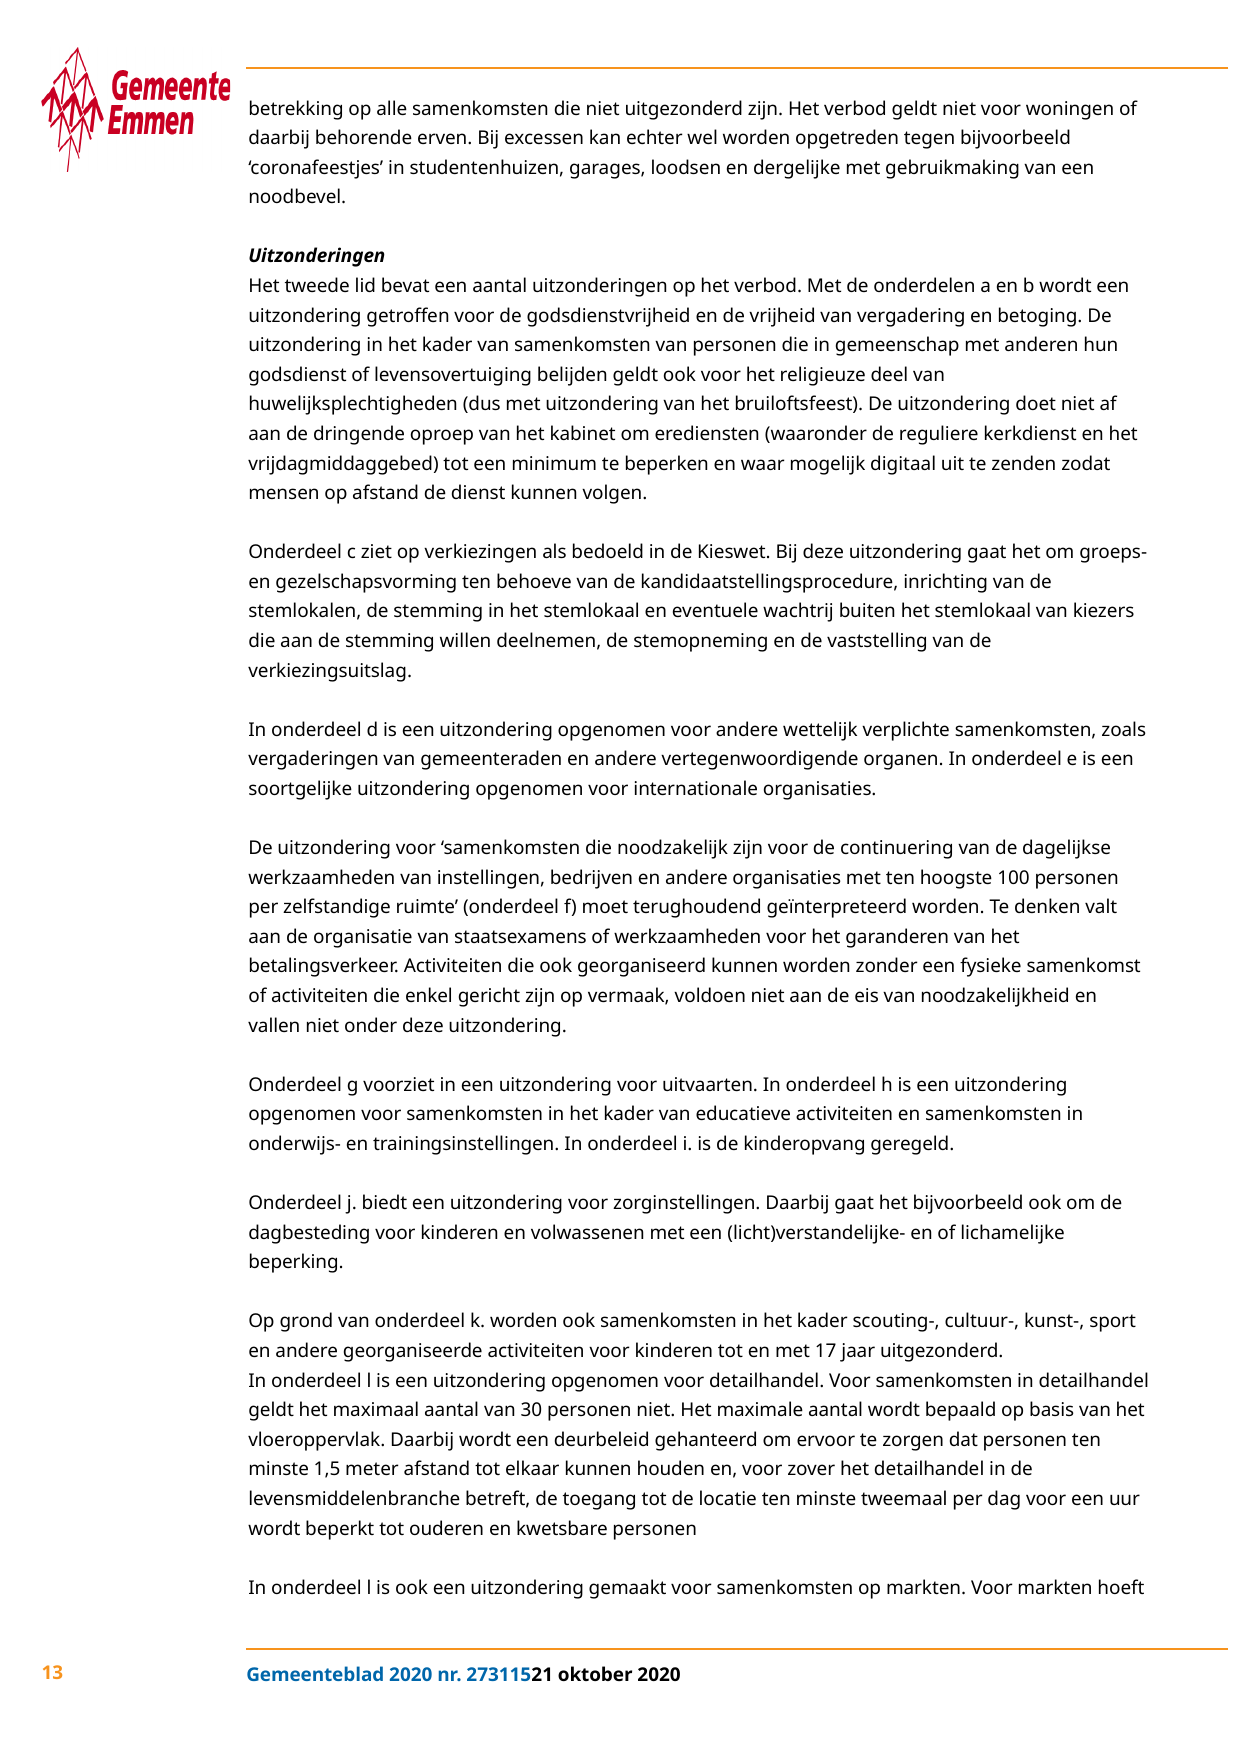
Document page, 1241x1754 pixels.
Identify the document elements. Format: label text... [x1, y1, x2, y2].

text In onderdeel l is een uitzondering opgenomen voor detailhandel. Voor samenkomsten in detailhandel geldt het maximaal aantal van 30 personen niet. Het maximale aantal wordt bepaald op basis van het vloeroppervlak. Daarbij wordt een deurbeleid gehanteerd om ervoor te zorgen dat personen ten minste 1,5 meter afstand tot elkaar kunnen houden en, voor zover het detailhandel in de levensmiddelenbranche betreft, de toegang tot de locatie ten minste tweemaal per dag voor een uur wordt beperkt tot ouderen en kwetsbare personen [248, 1367, 1152, 1541]
text Onderdeel j. biedt een uitzondering voor zorginstellingen. Daarbij gaat het bijvoorbeeld ook om de dagbesteding voor kinderen en volwassenen met een (licht)verstandelijke- en of lichamelijke beperking. [248, 1189, 1152, 1274]
text Het tweede lid bevat een aantal uitzonderingen op het verbod. Met de onderdelen a en b wordt een uitzondering getroffen voor de godsdienstvrijheid en de vrijheid van vergadering en betoging. De uitzondering in het kader van samenkomsten van personen die in gemeenschap met anderen hun godsdienst of levensovertuiging belijden geldt ook voor het religieuze deel van huwelijksplechtigheden (dus met uitzondering van het bruiloftsfeest). De uitzondering doet niet af aan de dringende oproep van het kabinet om erediensten (waaronder de reguliere kerkdienst en het vrijdagmiddaggebed) tot een minimum te beperken en waar mogelijk digitaal uit te zenden zodat mensen op afstand de dienst kunnen volgen. [248, 272, 1152, 505]
text Op grond van onderdeel k. worden ook samenkomsten in het kader scouting-, cultuur-, kunst-, sport en andere georganiseerde activiteiten voor kinderen tot en met 17 jaar uitgezonderd. [248, 1308, 1152, 1363]
text In onderdeel l is ook een uitzondering gemaakt voor samenkomsten op markten. Voor markten hoeft [248, 1574, 1152, 1600]
text Onderdeel c ziet op verkiezingen als bedoeld in de Kieswet. Bij deze uitzondering gaat het om groeps- en gezelschapsvorming ten behoeve van de kandidaatstellingsprocedure, inrichting van de stemlokalen, de stemming in het stemlokaal en eventuele wachtrij buiten het stemlokaal van kiezers die aan de stemming willen deelnemen, de stemopneming en de vaststelling van de verkiezingsuitslag. [248, 538, 1152, 683]
text Uitzonderingen [248, 243, 1152, 268]
picture [41, 47, 231, 172]
text Onderdeel g voorziet in een uitzondering voor uitvaarten. In onderdeel h is een uitzondering opgenomen voor samenkomsten in het kader van educatieve activiteiten en samenkomsten in onderwijs- en trainingsinstellingen. In onderdeel i. is de kinderopvang geregeld. [248, 1071, 1152, 1156]
text betrekking op alle samenkomsten die niet uitgezonderd zijn. Het verbod geldt niet voor woningen of daarbij behorende erven. Bij excessen kan echter wel worden opgetreden tegen bijvoorbeeld ‘coronafeestjes’ in studentenhuizen, garages, loodsen en dergelijke met gebruikmaking van een noodbevel. [248, 95, 1152, 209]
text In onderdeel d is een uitzondering opgenomen voor andere wettelijk verplichte samenkomsten, zoals vergaderingen van gemeenteraden en andere vertegenwoordigende organen. In onderdeel e is een soortgelijke uitzondering opgenomen voor internationale organisaties. [248, 716, 1152, 801]
text De uitzondering voor ‘samenkomsten die noodzakelijk zijn voor de continuering van de dagelijkse werkzaamheden van instellingen, bedrijven en andere organisaties met ten hoogste 100 personen per zelfstandige ruimte’ (onderdeel f) moet terughoudend geïnterpreteerd worden. Te denken valt aan de organisatie van staatsexamens of werkzaamheden voor het garanderen van het betalingsverkeer. Activiteiten die ook georganiseerd kunnen worden zonder een fysieke samenkomst of activiteiten die enkel gericht zijn op vermaak, voldoen niet aan de eis van noodzakelijkheid en vallen niet onder deze uitzondering. [248, 834, 1152, 1038]
